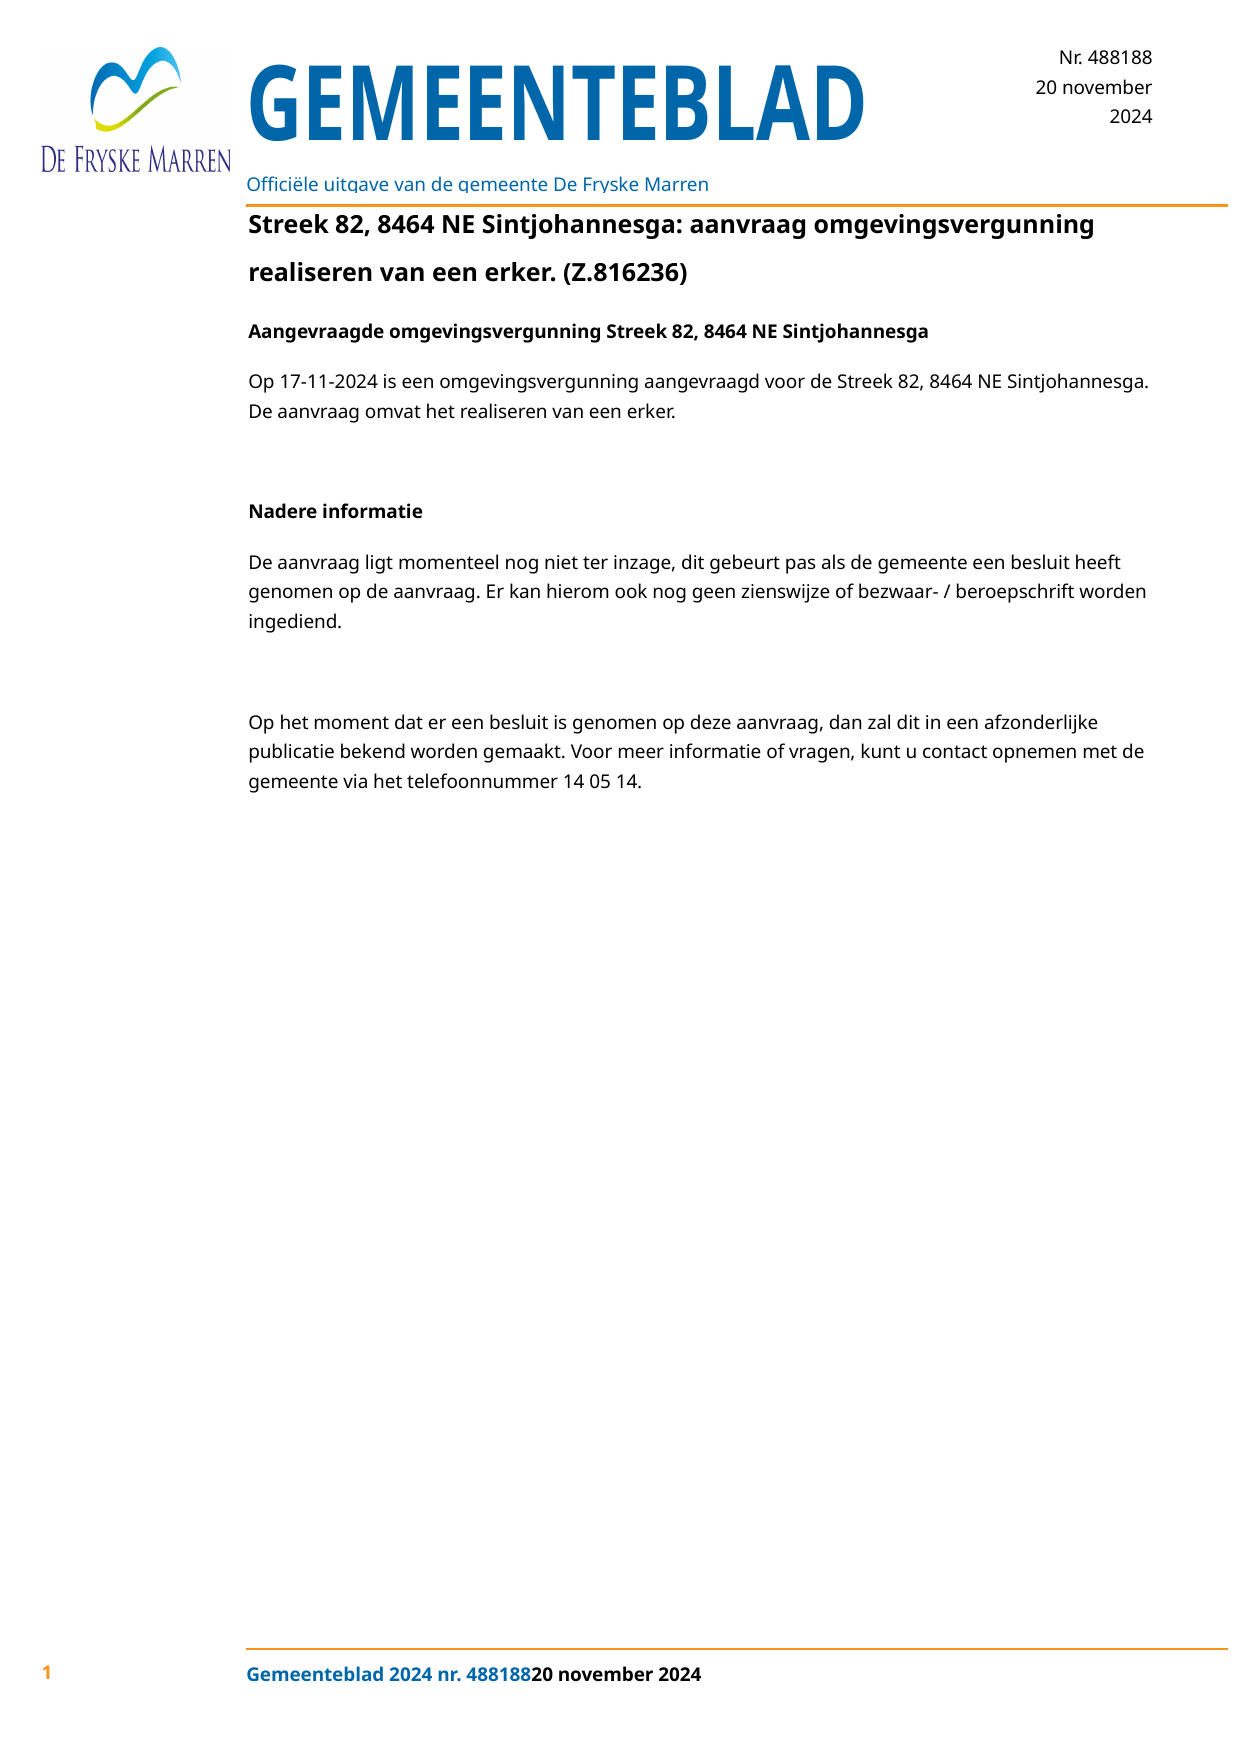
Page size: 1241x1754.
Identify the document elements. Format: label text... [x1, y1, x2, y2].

text Op 17-11-2024 is een omgevingsvergunning aangevraagd voor de Streek 82, 8464 NE Sintjohannesga. De aanvraag omvat het realiseren van een erker. [248, 368, 1152, 424]
text De aanvraag ligt momenteel nog niet ter inzage, dit gebeurt pas als de gemeente een besluit heeft genomen op de aanvraag. Er kan hierom ook nog geen zienswijze of bezwaar- / beroepschrift worden ingediend. [248, 549, 1152, 634]
picture [41, 47, 231, 172]
text Op het moment dat er een besluit is genomen op deze aanvraag, dan zal dit in een afzonderlijke publicatie bekend worden gemaakt. Voor meer informatie of vragen, kunt u contact opnemen met de gemeente via het telefoonnummer 14 05 14. [248, 709, 1152, 794]
text Streek 82, 8464 NE Sintjohannesga: aanvraag omgevingsvergunning realiseren van een erker. (Z.816236) [248, 207, 1152, 288]
text Aangevraagde omgevingsvergunning Streek 82, 8464 NE Sintjohannesga [248, 318, 1152, 344]
text Nadere informatie [248, 499, 1152, 524]
